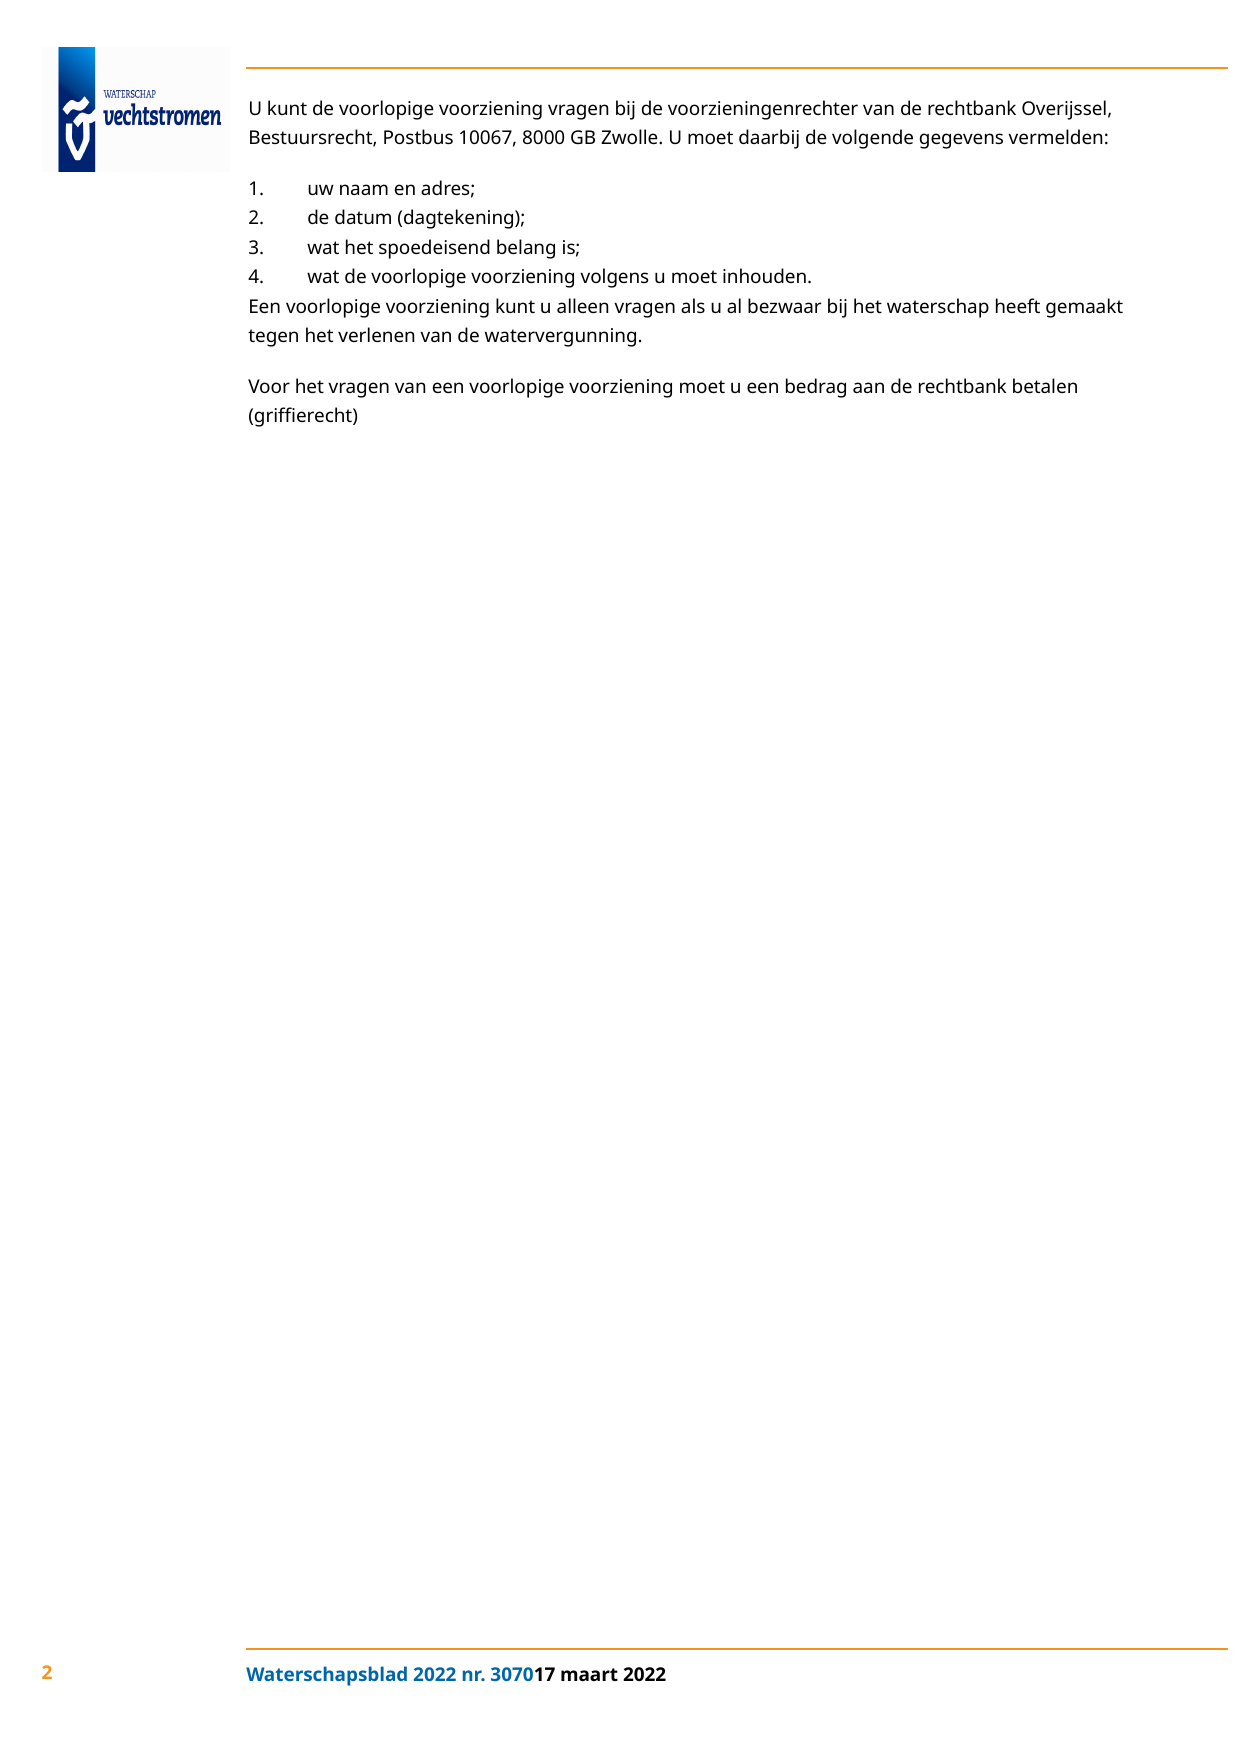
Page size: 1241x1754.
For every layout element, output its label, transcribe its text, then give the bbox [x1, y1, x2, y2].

list de datum (dagtekening); [248, 204, 1152, 230]
text Voor het vragen van een voorlopige voorziening moet u een bedrag aan de rechtbank betalen (griffierecht) [248, 373, 1152, 428]
list uw naam en adres; [248, 175, 1152, 201]
picture [41, 47, 231, 172]
text Een voorlopige voorziening kunt u alleen vragen als u al bezwaar bij het waterschap heeft gemaakt tegen het verlenen van de watervergunning. [248, 293, 1152, 348]
list wat het spoedeisend belang is; [248, 234, 1152, 260]
text U kunt de voorlopige voorziening vragen bij de voorzieningenrechter van de rechtbank Overijssel, Bestuursrecht, Postbus 10067, 8000 GB Zwolle. U moet daarbij de volgende gegevens vermelden: [248, 95, 1152, 150]
list wat de voorlopige voorziening volgens u moet inhouden. [248, 263, 1152, 289]
